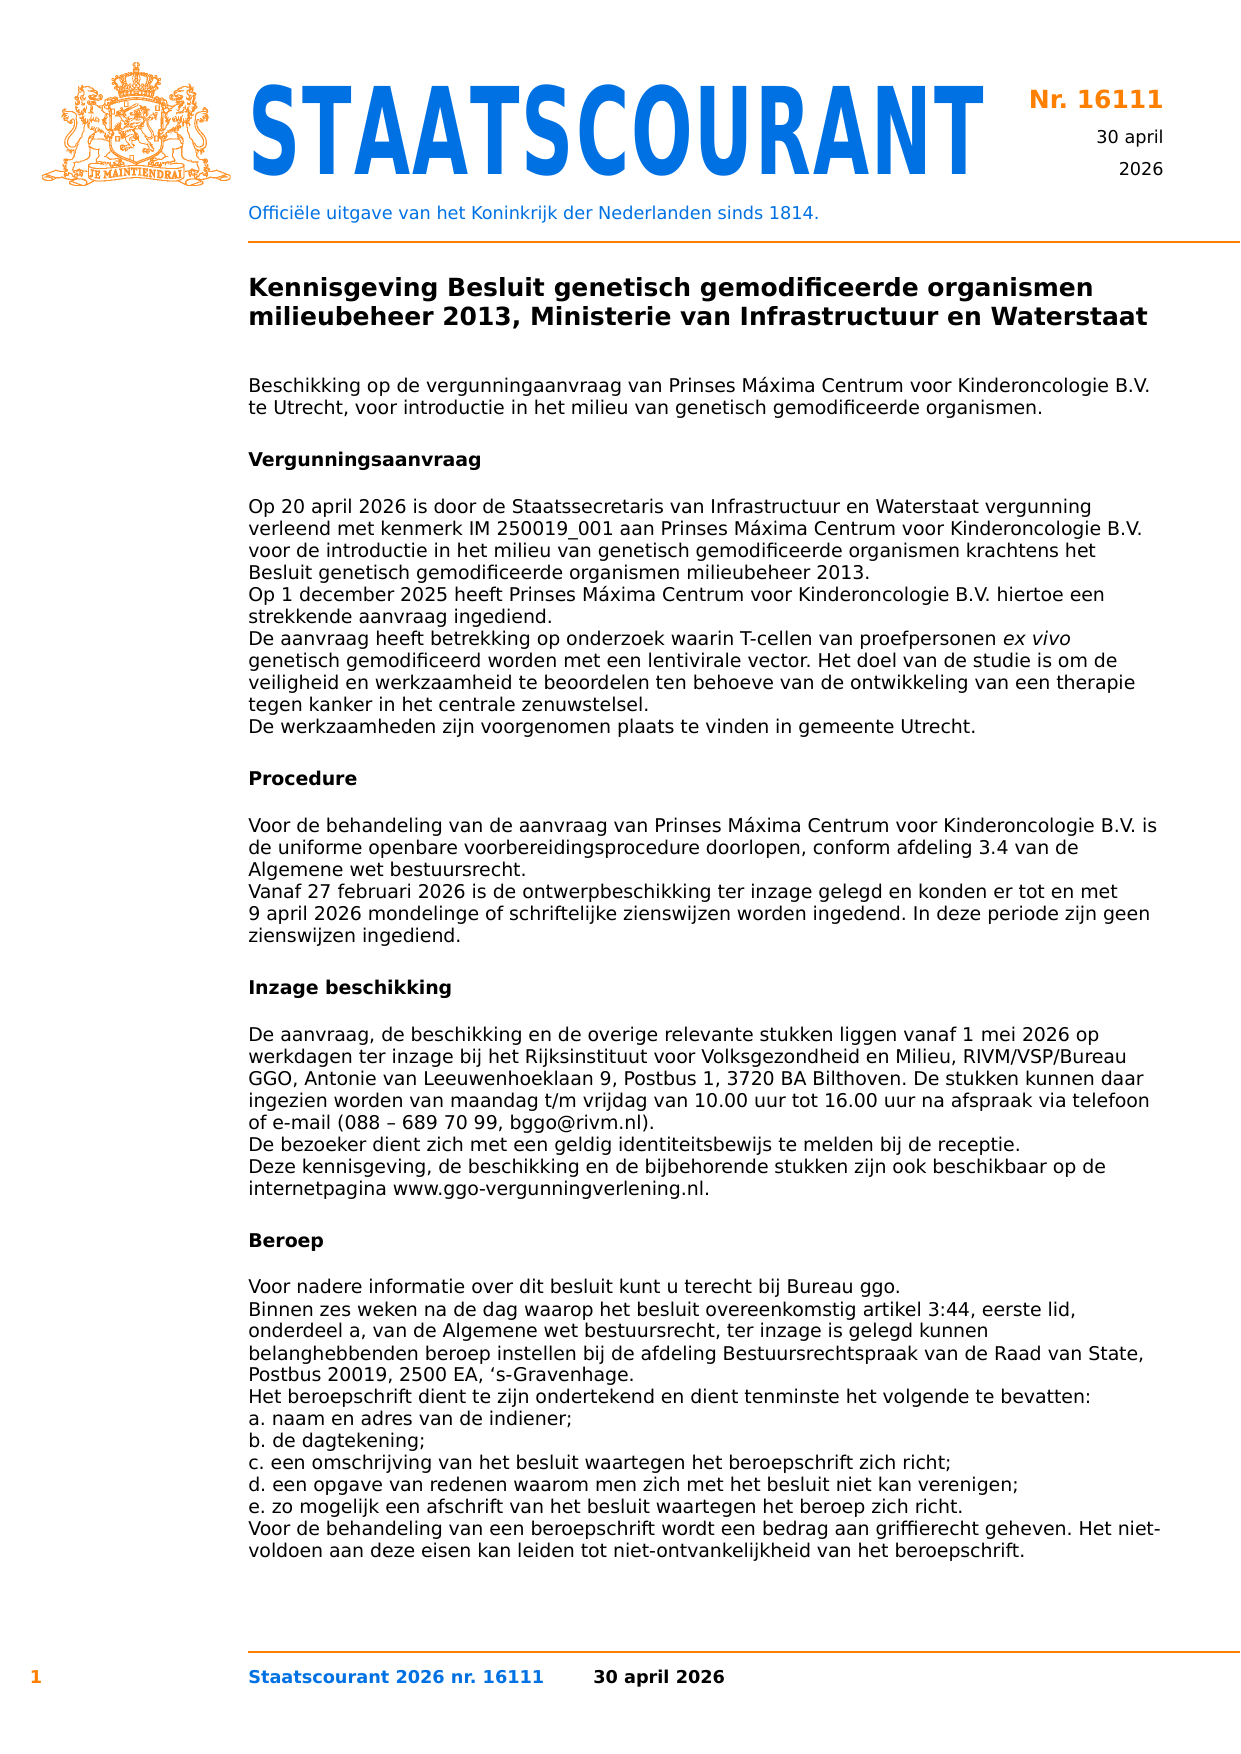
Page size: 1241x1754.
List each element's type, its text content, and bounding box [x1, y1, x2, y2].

text De aanvraag heeft betrekking op onderzoek waarin T-cellen van proefpersonen ex vivo genetisch gemodificeerd worden met een lentivirale vector. Het doel van de studie is om de veiligheid en werkzaamheid te beoordelen ten behoeve van de ontwikkeling van een therapie tegen kanker in het centrale zenuwstelsel. [248, 628, 1163, 716]
text d. een opgave van redenen waarom men zich met het besluit niet kan verenigen; [248, 1474, 1163, 1496]
subtitle Procedure [248, 768, 1163, 790]
text Op 20 april 2026 is door de Staatssecretaris van Infrastructuur en Waterstaat vergunning verleend met kenmerk IM 250019_001 aan Prinses Máxima Centrum voor Kinderoncologie B.V. voor de introductie in het milieu van genetisch gemodificeerde organismen krachtens het Besluit genetisch gemodificeerde organismen milieubeheer 2013. [248, 496, 1163, 584]
text c. een omschrijving van het besluit waartegen het beroepschrift zich richt; [248, 1452, 1163, 1474]
subtitle Beroep [248, 1229, 1163, 1251]
table_cell Officiële uitgave van het Koninkrijk der Nederlanden sinds 1814. [248, 203, 1240, 241]
subtitle Inzage beschikking [248, 977, 1163, 999]
text Binnen zes weken na de dag waarop het besluit overeenkomstig artikel 3:44, eerste lid, onderdeel a, van de Algemene wet bestuursrecht, ter inzage is gelegd kunnen belanghebbenden beroep instellen bij de afdeling Bestuursrechtspraak van de Raad van State, Postbus 20019, 2500 EA, ‘s-Gravenhage. [248, 1298, 1163, 1386]
table_header [25, 62, 248, 241]
text Voor nadere informatie over dit besluit kunt u terecht bij Bureau ggo. [248, 1276, 1163, 1298]
text a. naam en adres van de indiener; [248, 1408, 1163, 1430]
table_header STAATSCOURANT [248, 62, 998, 203]
text De werkzaamheden zijn voorgenomen plaats te vinden in gemeente Utrecht. [248, 716, 1163, 738]
text Vanaf 27 februari 2026 is de ontwerpbeschikking ter inzage gelegd en konden er tot en met 9 april 2026 mondelinge of schriftelijke zienswijzen worden ingedend. In deze periode zijn geen zienswijzen ingediend. [248, 881, 1163, 947]
text Op 1 december 2025 heeft Prinses Máxima Centrum voor Kinderoncologie B.V. hiertoe een strekkende aanvraag ingediend. [248, 584, 1163, 628]
text Voor de behandeling van een beroepschrift wordt een bedrag aan griffierecht geheven. Het niet-voldoen aan deze eisen kan leiden tot niet-ontvankelijkheid van het beroepschrift. [248, 1518, 1163, 1562]
text Voor de behandeling van de aanvraag van Prinses Máxima Centrum voor Kinderoncologie B.V. is de uniforme openbare voorbereidingsprocedure doorlopen, conform afdeling 3.4 van de Algemene wet bestuursrecht. [248, 815, 1163, 881]
text b. de dagtekening; [248, 1430, 1163, 1452]
picture [41, 62, 231, 186]
table_header Nr. 16111 [998, 62, 1240, 121]
text Het beroepschrift dient te zijn ondertekend en dient tenminste het volgende te bevatten: [248, 1386, 1163, 1408]
text Deze kennisgeving, de beschikking en de bijbehorende stukken zijn ook beschikbaar op de internetpagina www.ggo-vergunningverlening.nl. [248, 1156, 1163, 1199]
text De aanvraag, de beschikking en de overige relevante stukken liggen vanaf 1 mei 2026 op werkdagen ter inzage bij het Rijksinstituut voor Volksgezondheid en Milieu, RIVM/VSP/Bureau GGO, Antonie van Leeuwenhoeklaan 9, Postbus 1, 3720 BA Bilthoven. De stukken kunnen daar ingezien worden van maandag t/m vrijdag van 10.00 uur tot 16.00 uur na afspraak via telefoon of e-mail (088 – 689 70 99, bggo@rivm.nl). [248, 1024, 1163, 1133]
table_cell 30 april [998, 121, 1240, 153]
text Beschikking op de vergunningaanvraag van Prinses Máxima Centrum voor Kinderoncologie B.V. te Utrecht, voor introductie in het milieu van genetisch gemodificeerde organismen. [248, 375, 1163, 419]
subtitle Kennisgeving Besluit genetisch gemodificeerde organismen milieubeheer 2013, Ministerie van Infrastructuur en Waterstaat [248, 273, 1163, 331]
text De bezoeker dient zich met een geldig identiteitsbewijs te melden bij de receptie. [248, 1133, 1163, 1156]
table_cell 2026 [998, 153, 1240, 203]
text e. zo mogelijk een afschrift van het besluit waartegen het beroep zich richt. [248, 1496, 1163, 1518]
subtitle Vergunningsaanvraag [248, 449, 1163, 471]
